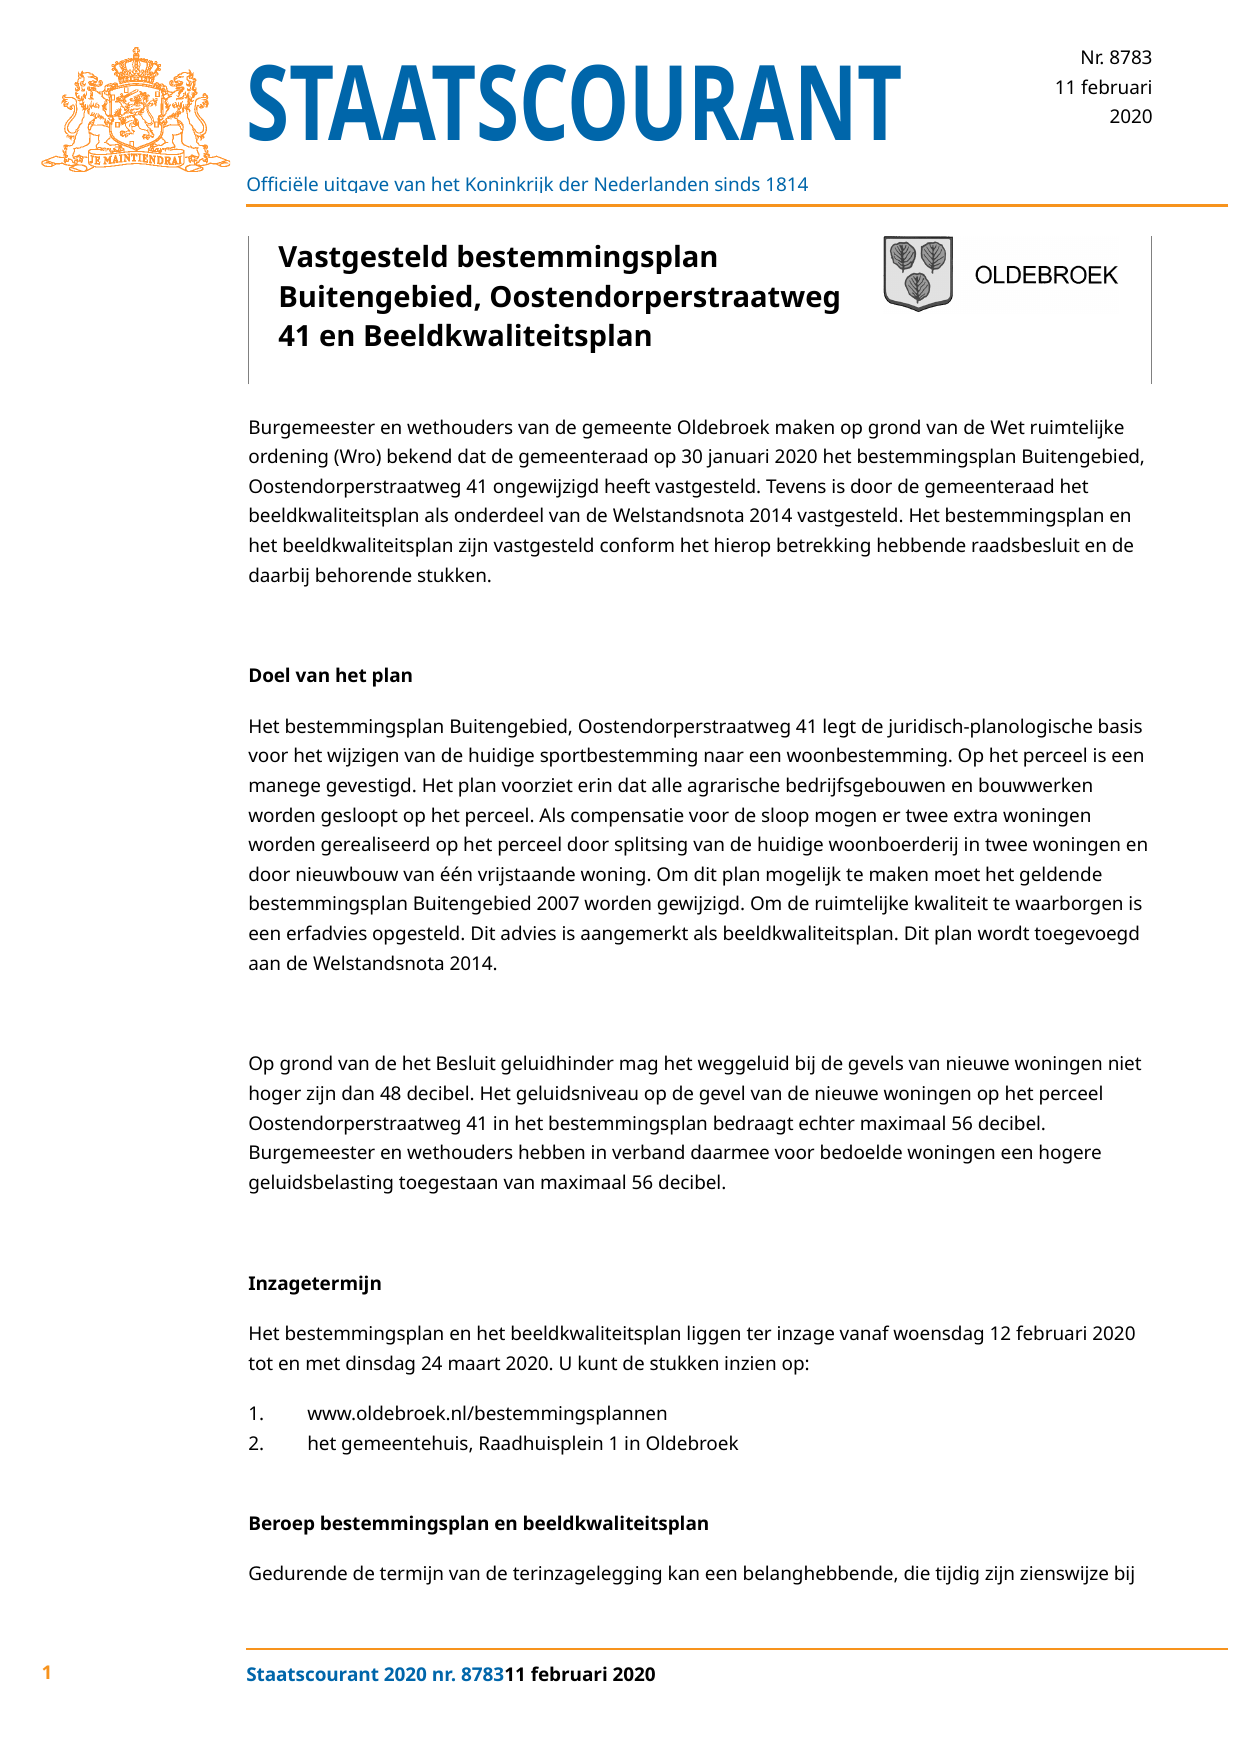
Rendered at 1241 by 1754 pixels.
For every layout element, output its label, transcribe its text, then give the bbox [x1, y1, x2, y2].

text Beroep bestemmingsplan en beeldkwaliteitsplan [248, 1510, 1152, 1536]
table_header Vastgesteld bestemmingsplan Buitengebied, Oostendorperstraatweg 41 en Beeldkwaliteitsplan [249, 236, 850, 384]
text Op grond van de het Besluit geluidhinder mag het weggeluid bij de gevels van nieuwe woningen niet hoger zijn dan 48 decibel. Het geluidsniveau op de gevel van de nieuwe woningen op het perceel Oostendorperstraatweg 41 in het bestemmingsplan bedraagt echter maximaal 56 decibel. Burgemeester en wethouders hebben in verband daarmee voor bedoelde woningen een hogere geluidsbelasting toegestaan van maximaal 56 decibel. [248, 1051, 1152, 1195]
text Het bestemmingsplan Buitengebied, Oostendorperstraatweg 41 legt de juridisch-planologische basis voor het wijzigen van de huidige sportbestemming naar een woonbestemming. Op het perceel is een manege gevestigd. Het plan voorziet erin dat alle agrarische bedrijfsgebouwen en bouwwerken worden gesloopt op het perceel. Als compensatie voor de sloop mogen er twee extra woningen worden gerealiseerd op het perceel door splitsing van de huidige woonboerderij in twee woningen en door nieuwbouw van één vrijstaande woning. Om dit plan mogelijk te maken moet het geldende bestemmingsplan Buitengebied 2007 worden gewijzigd. Om de ruimtelijke kwaliteit te waarborgen is een erfadvies opgesteld. Dit advies is aangemerkt als beeldkwaliteitsplan. Dit plan wordt toegevoegd aan de Welstandsnota 2014. [248, 713, 1152, 976]
list het gemeentehuis, Raadhuisplein 1 in Oldebroek [248, 1430, 1152, 1456]
text Gedurende de termijn van de terinzagelegging kan een belanghebbende, die tijdig zijn zienswijze bij [248, 1560, 1152, 1586]
text Doel van het plan [248, 663, 1152, 688]
picture [882, 236, 1119, 314]
text Het bestemmingsplan en het beeldkwaliteitsplan liggen ter inzage vanaf woensdag 12 februari 2020 tot en met dinsdag 24 maart 2020. U kunt de stukken inzien op: [248, 1320, 1152, 1376]
text Inzagetermijn [248, 1270, 1152, 1296]
list www.oldebroek.nl/bestemmingsplannen [248, 1400, 1152, 1426]
table_header [850, 236, 1151, 384]
text Burgemeester en wethouders van de gemeente Oldebroek maken op grond van de Wet ruimtelijke ordening (Wro) bekend dat de gemeenteraad op 30 januari 2020 het bestemmingsplan Buitengebied, Oostendorperstraatweg 41 ongewijzigd heeft vastgesteld. Tevens is door de gemeenteraad het beeldkwaliteitsplan als onderdeel van de Welstandsnota 2014 vastgesteld. Het bestemmingsplan en het beeldkwaliteitsplan zijn vastgesteld conform het hierop betrekking hebbende raadsbesluit en de daarbij behorende stukken. [248, 414, 1152, 588]
picture [41, 47, 231, 172]
